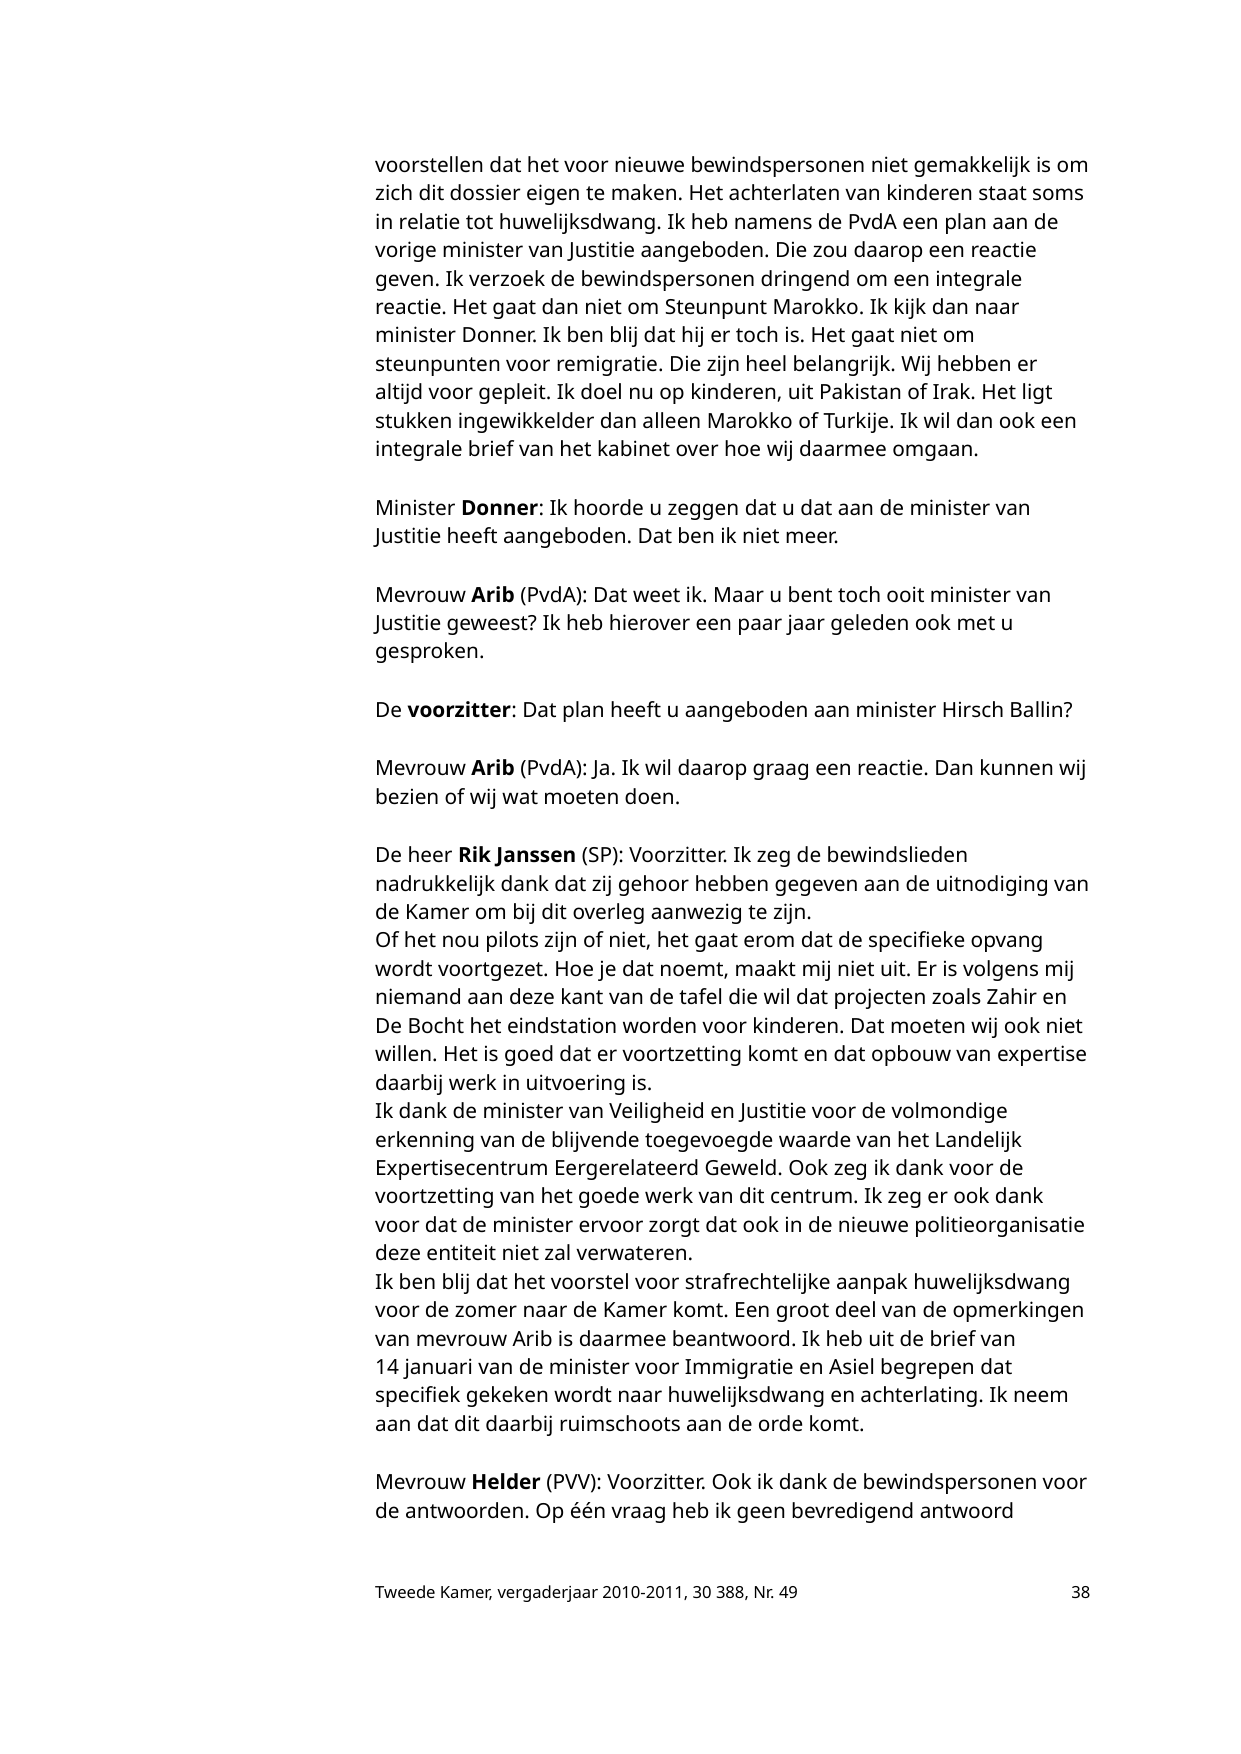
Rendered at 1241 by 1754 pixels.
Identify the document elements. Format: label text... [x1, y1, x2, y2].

text Minister Donner: Ik hoorde u zeggen dat u dat aan de minister van Justitie heeft aangeboden. Dat ben ik niet meer. [375, 493, 1090, 550]
text Mevrouw Arib (PvdA): Ja. Ik wil daarop graag een reactie. Dan kunnen wij bezien of wij wat moeten doen. [375, 753, 1090, 810]
text voorstellen dat het voor nieuwe bewindspersonen niet gemakkelijk is om zich dit dossier eigen te maken. Het achterlaten van kinderen staat soms in relatie tot huwelijksdwang. Ik heb namens de PvdA een plan aan de vorige minister van Justitie aangeboden. Die zou daarop een reactie geven. Ik verzoek de bewindspersonen dringend om een integrale reactie. Het gaat dan niet om Steunpunt Marokko. Ik kijk dan naar minister Donner. Ik ben blij dat hij er toch is. Het gaat niet om steunpunten voor remigratie. Die zijn heel belangrijk. Wij hebben er altijd voor gepleit. Ik doel nu op kinderen, uit Pakistan of Irak. Het ligt stukken ingewikkelder dan alleen Marokko of Turkije. Ik wil dan ook een integrale brief van het kabinet over hoe wij daarmee omgaan. [375, 150, 1090, 463]
text Mevrouw Helder (PVV): Voorzitter. Ook ik dank de bewindspersonen voor de antwoorden. Op één vraag heb ik geen bevredigend antwoord [375, 1467, 1090, 1524]
text Of het nou pilots zijn of niet, het gaat erom dat de specifieke opvang wordt voortgezet. Hoe je dat noemt, maakt mij niet uit. Er is volgens mij niemand aan deze kant van de tafel die wil dat projecten zoals Zahir en De Bocht het eindstation worden voor kinderen. Dat moeten wij ook niet willen. Het is goed dat er voortzetting komt en dat opbouw van expertise daarbij werk in uitvoering is. [375, 926, 1090, 1096]
text Mevrouw Arib (PvdA): Dat weet ik. Maar u bent toch ooit minister van Justitie geweest? Ik heb hierover een paar jaar geleden ook met u gesproken. [375, 580, 1090, 665]
text Ik dank de minister van Veiligheid en Justitie voor de volmondige erkenning van de blijvende toegevoegde waarde van het Landelijk Expertisecentrum Eergerelateerd Geweld. Ook zeg ik dank voor de voortzetting van het goede werk van dit centrum. Ik zeg er ook dank voor dat de minister ervoor zorgt dat ook in de nieuwe politieorganisatie deze entiteit niet zal verwateren. [375, 1096, 1090, 1267]
text Ik ben blij dat het voorstel voor strafrechtelijke aanpak huwelijksdwang voor de zomer naar de Kamer komt. Een groot deel van de opmerkingen van mevrouw Arib is daarmee beantwoord. Ik heb uit de brief van 14 januari van de minister voor Immigratie en Asiel begrepen dat specifiek gekeken wordt naar huwelijksdwang en achterlating. Ik neem aan dat dit daarbij ruimschoots aan de orde komt. [375, 1267, 1090, 1437]
text De voorzitter: Dat plan heeft u aangeboden aan minister Hirsch Ballin? [375, 695, 1090, 723]
text De heer Rik Janssen (SP): Voorzitter. Ik zeg de bewindslieden nadrukkelijk dank dat zij gehoor hebben gegeven aan de uitnodiging van de Kamer om bij dit overleg aanwezig te zijn. [375, 840, 1090, 926]
